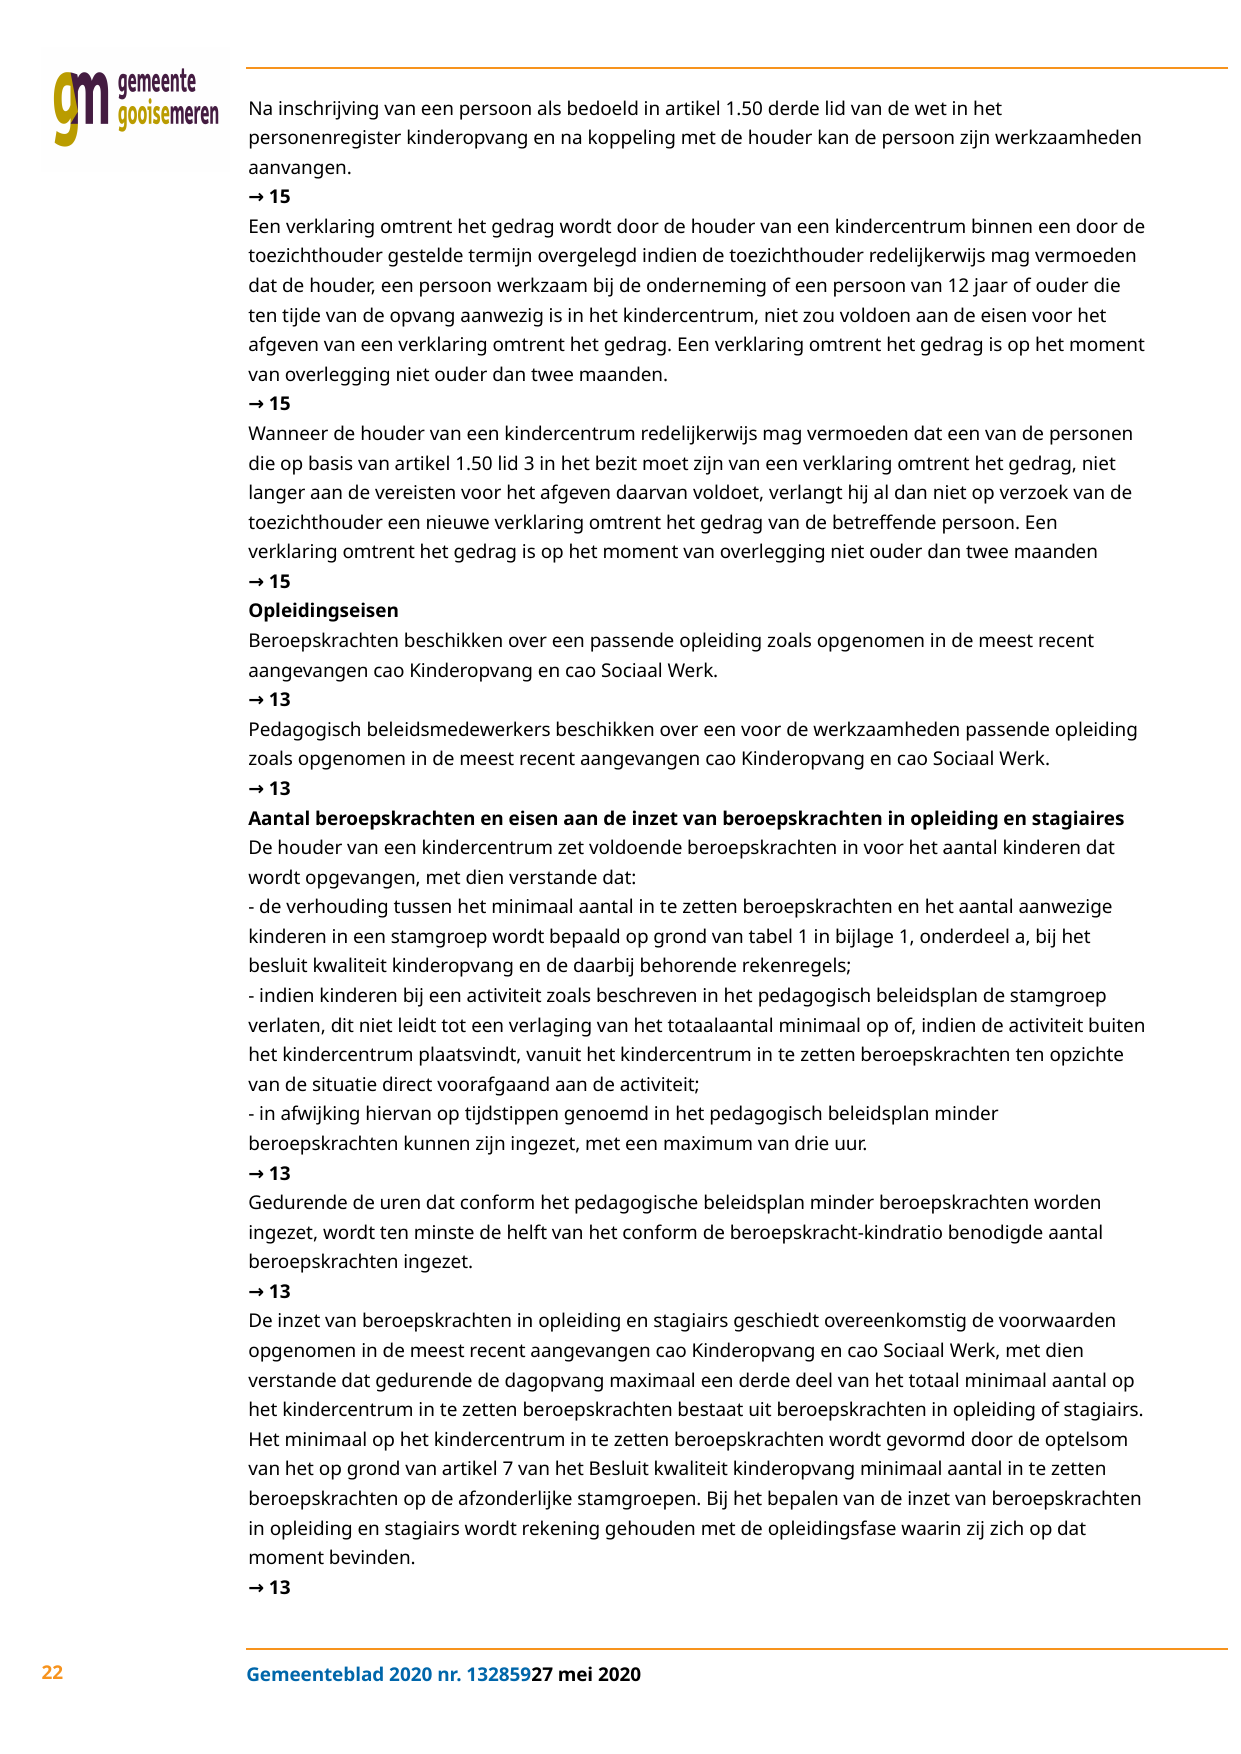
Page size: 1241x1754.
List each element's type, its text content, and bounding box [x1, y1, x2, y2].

text De houder van een kindercentrum zet voldoende beroepskrachten in voor het aantal kinderen dat wordt opgevangen, met dien verstande dat: [248, 834, 1152, 890]
text → 13 [248, 686, 1152, 712]
text → 13 [248, 1278, 1152, 1304]
text Beroepskrachten beschikken over een passende opleiding zoals opgenomen in de meest recent aangevangen cao Kinderopvang en cao Sociaal Werk. [248, 627, 1152, 683]
text Aantal beroepskrachten en eisen aan de inzet van beroepskrachten in opleiding en stagiaires [248, 805, 1152, 831]
text Gedurende de uren dat conform het pedagogische beleidsplan minder beroepskrachten worden ingezet, wordt ten minste de helft van het conform de beroepskracht-kindratio benodigde aantal beroepskrachten ingezet. [248, 1189, 1152, 1274]
text Een verklaring omtrent het gedrag wordt door de houder van een kindercentrum binnen een door de toezichthouder gestelde termijn overgelegd indien de toezichthouder redelijkerwijs mag vermoeden dat de houder, een persoon werkzaam bij de onderneming of een persoon van 12 jaar of ouder die ten tijde van de opvang aanwezig is in het kindercentrum, niet zou voldoen aan de eisen voor het afgeven van een verklaring omtrent het gedrag. Een verklaring omtrent het gedrag is op het moment van overlegging niet ouder dan twee maanden. [248, 213, 1152, 387]
text → 15 [248, 391, 1152, 416]
text Opleidingseisen [248, 598, 1152, 623]
text De inzet van beroepskrachten in opleiding en stagiairs geschiedt overeenkomstig de voorwaarden opgenomen in de meest recent aangevangen cao Kinderopvang en cao Sociaal Werk, met dien verstande dat gedurende de dagopvang maximaal een derde deel van het totaal minimaal aantal op het kindercentrum in te zetten beroepskrachten bestaat uit beroepskrachten in opleiding of stagiairs. Het minimaal op het kindercentrum in te zetten beroepskrachten wordt gevormd door de optelsom van het op grond van artikel 7 van het Besluit kwaliteit kinderopvang minimaal aantal in te zetten beroepskrachten op de afzonderlijke stamgroepen. Bij het bepalen van de inzet van beroepskrachten in opleiding en stagiairs wordt rekening gehouden met de opleidingsfase waarin zij zich op dat moment bevinden. [248, 1308, 1152, 1570]
text Na inschrijving van een persoon als bedoeld in artikel 1.50 derde lid van de wet in het personenregister kinderopvang en na koppeling met de houder kan de persoon zijn werkzaamheden aanvangen. [248, 95, 1152, 180]
text - de verhouding tussen het minimaal aantal in te zetten beroepskrachten en het aantal aanwezige kinderen in een stamgroep wordt bepaald op grond van tabel 1 in bijlage 1, onderdeel a, bij het besluit kwaliteit kinderopvang en de daarbij behorende rekenregels; [248, 893, 1152, 978]
text → 13 [248, 1574, 1152, 1600]
text → 13 [248, 775, 1152, 801]
text → 15 [248, 183, 1152, 209]
text - in afwijking hiervan op tijdstippen genoemd in het pedagogisch beleidsplan minder beroepskrachten kunnen zijn ingezet, met een maximum van drie uur. [248, 1101, 1152, 1156]
text Wanneer de houder van een kindercentrum redelijkerwijs mag vermoeden dat een van de personen die op basis van artikel 1.50 lid 3 in het bezit moet zijn van een verklaring omtrent het gedrag, niet langer aan de vereisten voor het afgeven daarvan voldoet, verlangt hij al dan niet op verzoek van de toezichthouder een nieuwe verklaring omtrent het gedrag van de betreffende persoon. Een verklaring omtrent het gedrag is op het moment van overlegging niet ouder dan twee maanden [248, 420, 1152, 564]
text → 15 [248, 568, 1152, 594]
text → 13 [248, 1160, 1152, 1186]
picture [41, 47, 231, 172]
text Pedagogisch beleidsmedewerkers beschikken over een voor de werkzaamheden passende opleiding zoals opgenomen in de meest recent aangevangen cao Kinderopvang en cao Sociaal Werk. [248, 716, 1152, 771]
text - indien kinderen bij een activiteit zoals beschreven in het pedagogisch beleidsplan de stamgroep verlaten, dit niet leidt tot een verlaging van het totaalaantal minimaal op of, indien de activiteit buiten het kindercentrum plaatsvindt, vanuit het kindercentrum in te zetten beroepskrachten ten opzichte van de situatie direct voorafgaand aan de activiteit; [248, 982, 1152, 1097]
